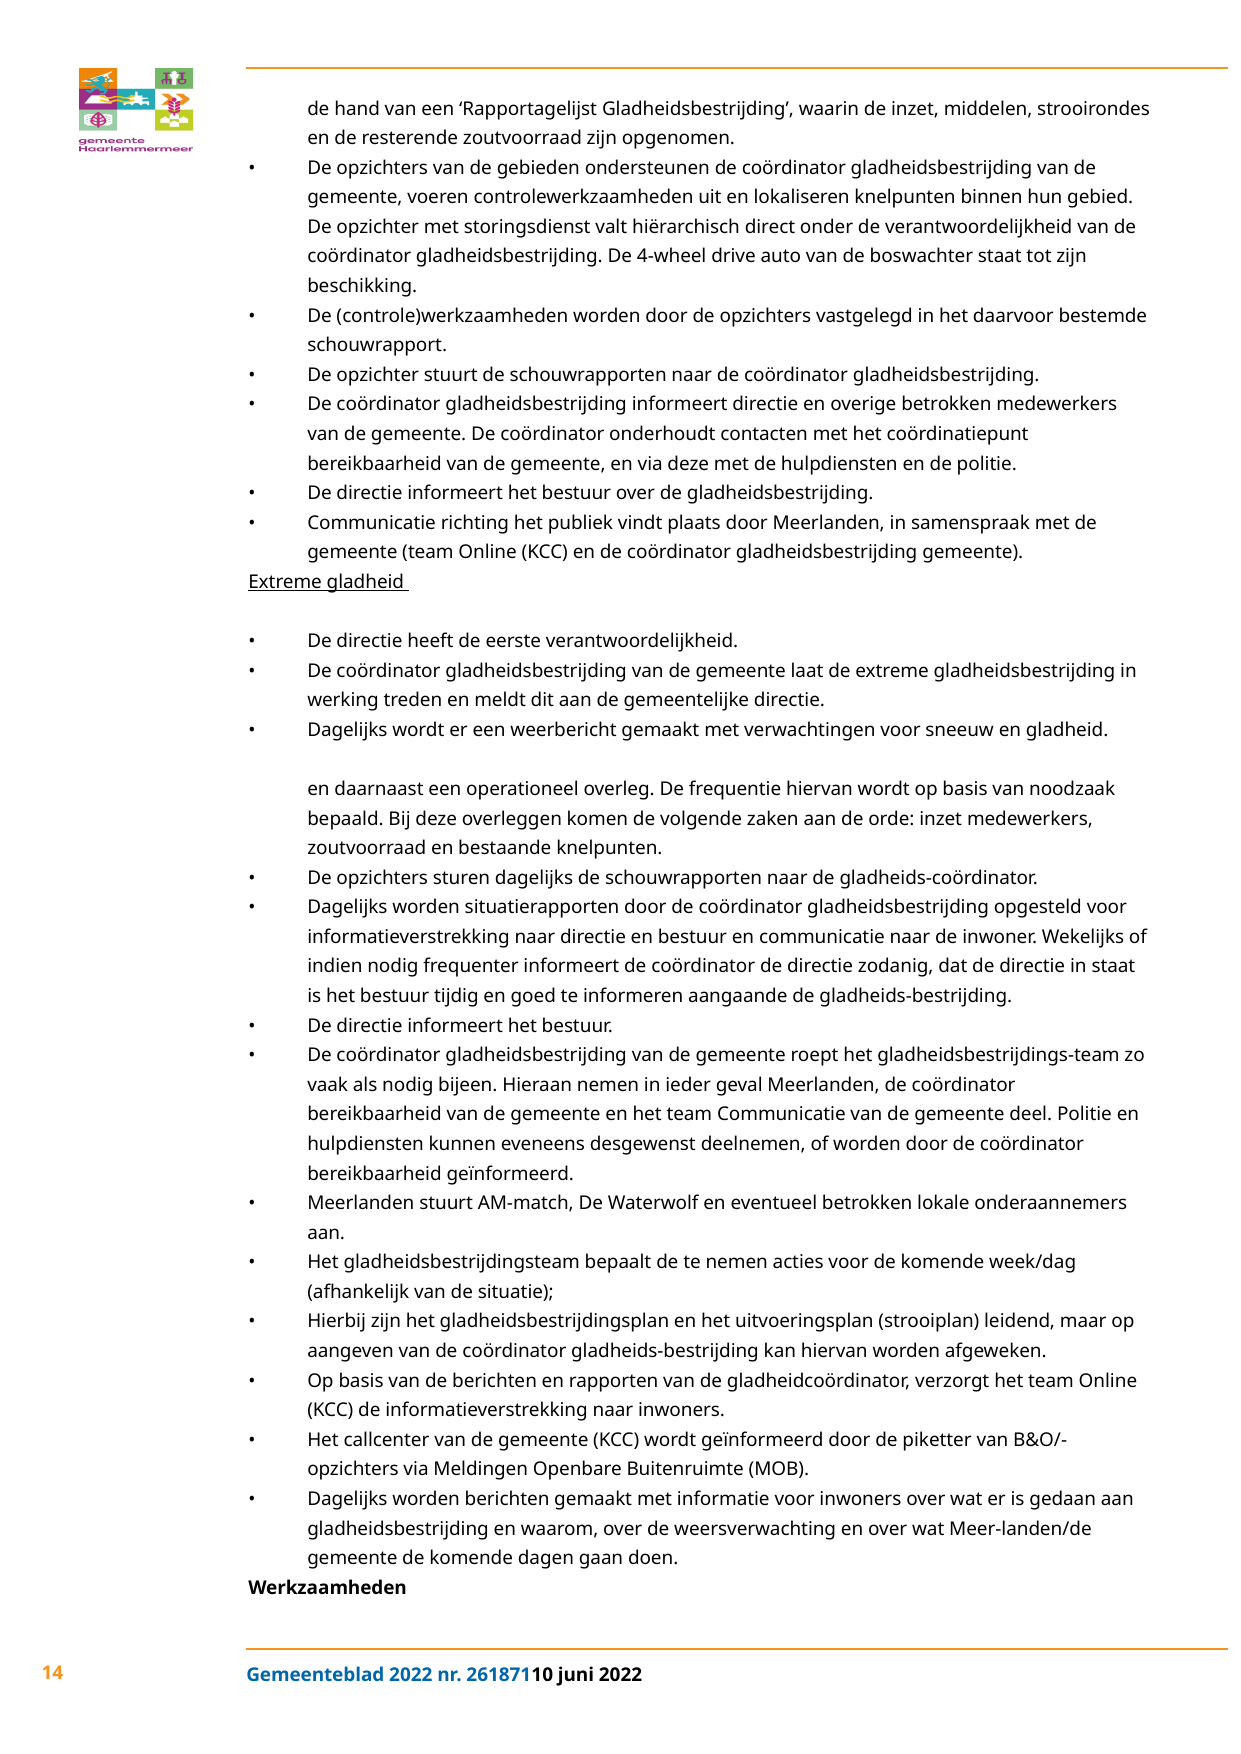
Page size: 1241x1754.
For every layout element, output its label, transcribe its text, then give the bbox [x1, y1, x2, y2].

picture [41, 47, 231, 172]
list De coördinator gladheidsbestrijding informeert directie en overige betrokken medewerkers van de gemeente. De coördinator onderhoudt contacten met het coördinatiepunt bereikbaarheid van de gemeente, en via deze met de hulpdiensten en de politie. [248, 391, 1152, 476]
list Het callcenter van de gemeente (KCC) wordt geïnformeerd door de piketter van B&O/-opzichters via Meldingen Openbare Buitenruimte (MOB). [248, 1426, 1152, 1481]
list De coördinator gladheidsbestrijding van de gemeente laat de extreme gladheidsbestrijding in werking treden en meldt dit aan de gemeentelijke directie. [248, 657, 1152, 712]
text Extreme gladheid [248, 568, 1152, 594]
list De directie heeft de eerste verantwoordelijkheid. [248, 627, 1152, 653]
list De opzichters van de gebieden ondersteunen de coördinator gladheidsbestrijding van de gemeente, voeren controlewerkzaamheden uit en lokaliseren knelpunten binnen hun gebied. De opzichter met storingsdienst valt hiërarchisch direct onder de verantwoordelijkheid van de coördinator gladheidsbestrijding. De 4-wheel drive auto van de boswachter staat tot zijn beschikking. [248, 154, 1152, 298]
list Communicatie richting het publiek vindt plaats door Meerlanden, in samenspraak met de gemeente (team Online (KCC) en de coördinator gladheidsbestrijding gemeente). [248, 509, 1152, 564]
list de hand van een ‘Rapportagelijst Gladheidsbestrijding’, waarin de inzet, middelen, strooirondes en de resterende zoutvoorraad zijn opgenomen. [248, 95, 1152, 150]
list De directie informeert het bestuur over de gladheidsbestrijding. [248, 479, 1152, 505]
list Het gladheidsbestrijdingsteam bepaalt de te nemen acties voor de komende week/dag (afhankelijk van de situatie); [248, 1248, 1152, 1304]
list Hierbij zijn het gladheidsbestrijdingsplan en het uitvoeringsplan (strooiplan) leidend, maar op aangeven van de coördinator gladheids-bestrijding kan hiervan worden afgeweken. [248, 1308, 1152, 1363]
list De coördinator gladheidsbestrijding van de gemeente roept het gladheidsbestrijdings-team zo vaak als nodig bijeen. Hieraan nemen in ieder geval Meerlanden, de coördinator bereikbaarheid van de gemeente en het team Communicatie van de gemeente deel. Politie en hulpdiensten kunnen eveneens desgewenst deelnemen, of worden door de coördinator bereikbaarheid geïnformeerd. [248, 1041, 1152, 1186]
list De (controle)werkzaamheden worden door de opzichters vastgelegd in het daarvoor bestemde schouwrapport. [248, 302, 1152, 357]
list en daarnaast een operationeel overleg. De frequentie hiervan wordt op basis van noodzaak bepaald. Bij deze overleggen komen de volgende zaken aan de orde: inzet medewerkers, zoutvoorraad en bestaande knelpunten. [248, 775, 1152, 860]
list De opzichter stuurt de schouwrapporten naar de coördinator gladheidsbestrijding. [248, 361, 1152, 387]
text Werkzaamheden [248, 1574, 1152, 1600]
list De directie informeert het bestuur. [248, 1012, 1152, 1038]
list Dagelijks worden berichten gemaakt met informatie voor inwoners over wat er is gedaan aan gladheidsbestrijding en waarom, over de weersverwachting en over wat Meer-landen/de gemeente de komende dagen gaan doen. [248, 1485, 1152, 1570]
list Meerlanden stuurt AM-match, De Waterwolf en eventueel betrokken lokale onderaannemers aan. [248, 1189, 1152, 1245]
list Op basis van de berichten en rapporten van de gladheidcoördinator, verzorgt het team Online (KCC) de informatieverstrekking naar inwoners. [248, 1367, 1152, 1422]
list De opzichters sturen dagelijks de schouwrapporten naar de gladheids-coördinator. [248, 864, 1152, 890]
list Dagelijks worden situatierapporten door de coördinator gladheidsbestrijding opgesteld voor informatieverstrekking naar directie en bestuur en communicatie naar de inwoner. Wekelijks of indien nodig frequenter informeert de coördinator de directie zodanig, dat de directie in staat is het bestuur tijdig en goed te informeren aangaande de gladheids-bestrijding. [248, 893, 1152, 1008]
list Dagelijks wordt er een weerbericht gemaakt met verwachtingen voor sneeuw en gladheid. [248, 716, 1152, 742]
